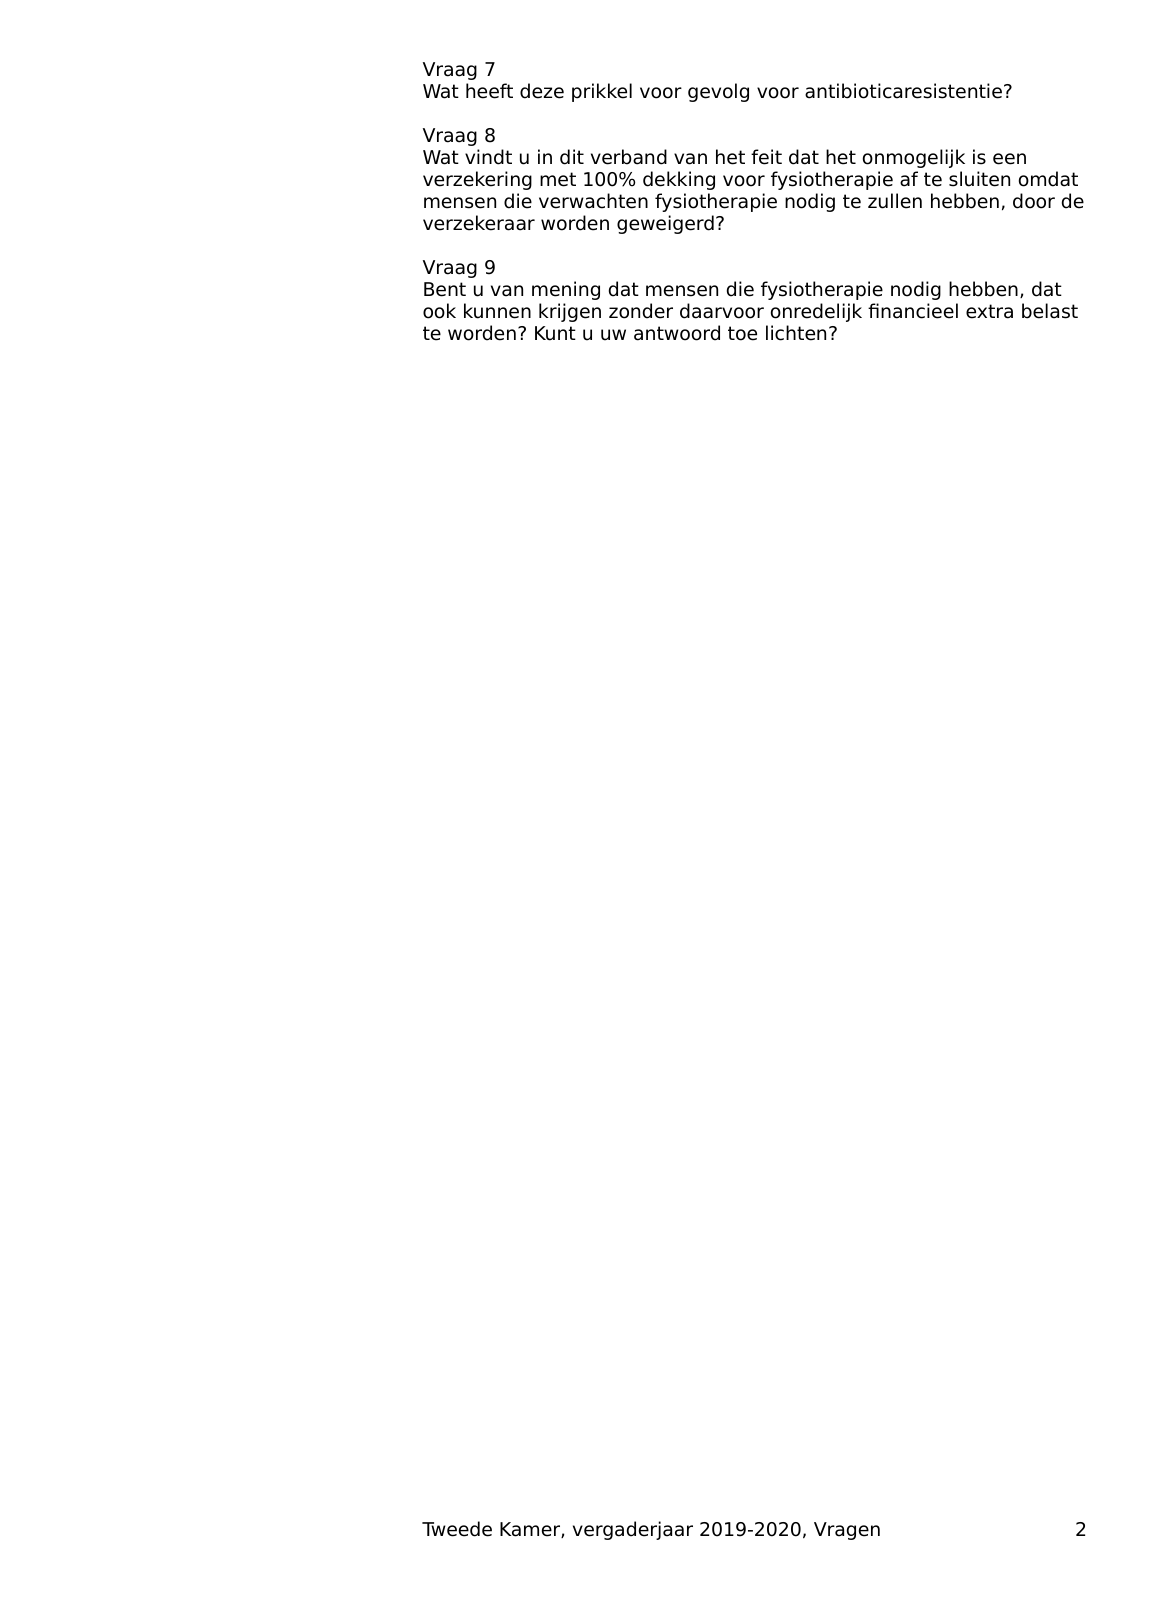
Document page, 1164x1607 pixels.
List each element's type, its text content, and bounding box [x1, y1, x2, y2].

text Vraag 7 [422, 59, 1087, 81]
text Bent u van mening dat mensen die fysiotherapie nodig hebben, dat ook kunnen krijgen zonder daarvoor onredelijk financieel extra belast te worden? Kunt u uw antwoord toe lichten? [422, 279, 1087, 345]
text Wat vindt u in dit verband van het feit dat het onmogelijk is een verzekering met 100% dekking voor fysiotherapie af te sluiten omdat mensen die verwachten fysiotherapie nodig te zullen hebben, door de verzekeraar worden geweigerd? [422, 147, 1087, 235]
text Vraag 8 [422, 125, 1087, 147]
text Wat heeft deze prikkel voor gevolg voor antibioticaresistentie? [422, 81, 1087, 103]
text Vraag 9 [422, 257, 1087, 279]
